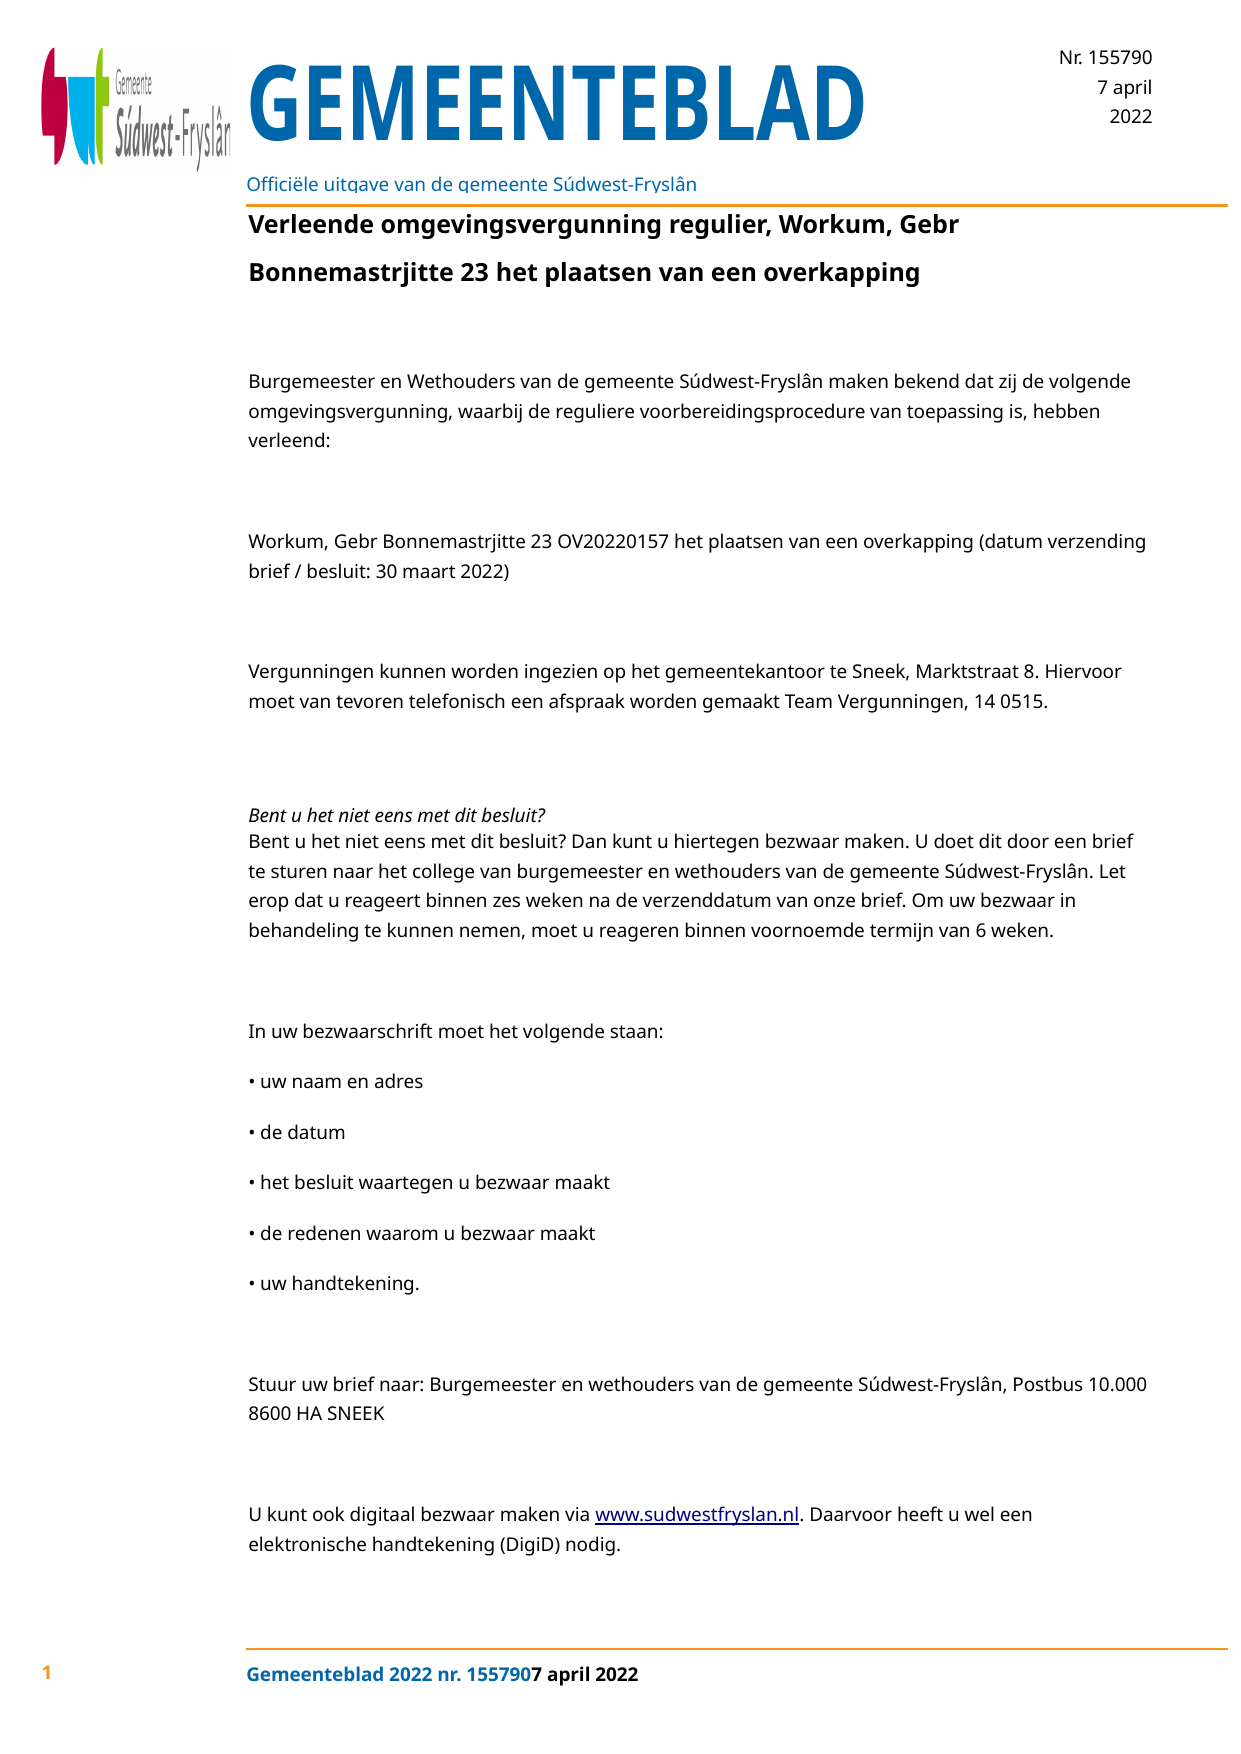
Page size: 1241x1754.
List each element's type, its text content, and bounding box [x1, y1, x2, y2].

text Verleende omgevingsvergunning regulier, Workum, Gebr Bonnemastrjitte 23 het plaatsen van een overkapping [248, 207, 1152, 288]
text Burgemeester en Wethouders van de gemeente Súdwest-Fryslân maken bekend dat zij de volgende omgevingsvergunning, waarbij de reguliere voorbereidingsprocedure van toepassing is, hebben verleend: [248, 368, 1152, 453]
text Workum, Gebr Bonnemastrjitte 23 OV20220157 het plaatsen van een overkapping (datum verzending brief / besluit: 30 maart 2022) [248, 528, 1152, 584]
text • de datum [248, 1119, 1152, 1144]
text • uw handtekening. [248, 1270, 1152, 1296]
text • het besluit waartegen u bezwaar maakt [248, 1169, 1152, 1195]
text U kunt ook digitaal bezwaar maken via www.sudwestfryslan.nl. Daarvoor heeft u wel een elektronische handtekening (DigiD) nodig. [248, 1501, 1152, 1557]
picture [41, 47, 231, 172]
text • de redenen waarom u bezwaar maakt [248, 1220, 1152, 1245]
text Bent u het niet eens met dit besluit? [248, 803, 1152, 828]
text Bent u het niet eens met dit besluit? Dan kunt u hiertegen bezwaar maken. U doet dit door een brief te sturen naar het college van burgemeester en wethouders van de gemeente Súdwest-Fryslân. Let erop dat u reageert binnen zes weken na de verzenddatum van onze brief. Om uw bezwaar in behandeling te kunnen nemen, moet u reageren binnen voornoemde termijn van 6 weken. [248, 828, 1152, 943]
text In uw bezwaarschrift moet het volgende staan: [248, 1018, 1152, 1044]
text Stuur uw brief naar: Burgemeester en wethouders van de gemeente Súdwest-Fryslân, Postbus 10.000 8600 HA SNEEK [248, 1371, 1152, 1426]
text Vergunningen kunnen worden ingezien op het gemeentekantoor te Sneek, Marktstraat 8. Hiervoor moet van tevoren telefonisch een afspraak worden gemaakt Team Vergunningen, 14 0515. [248, 659, 1152, 714]
text • uw naam en adres [248, 1068, 1152, 1094]
